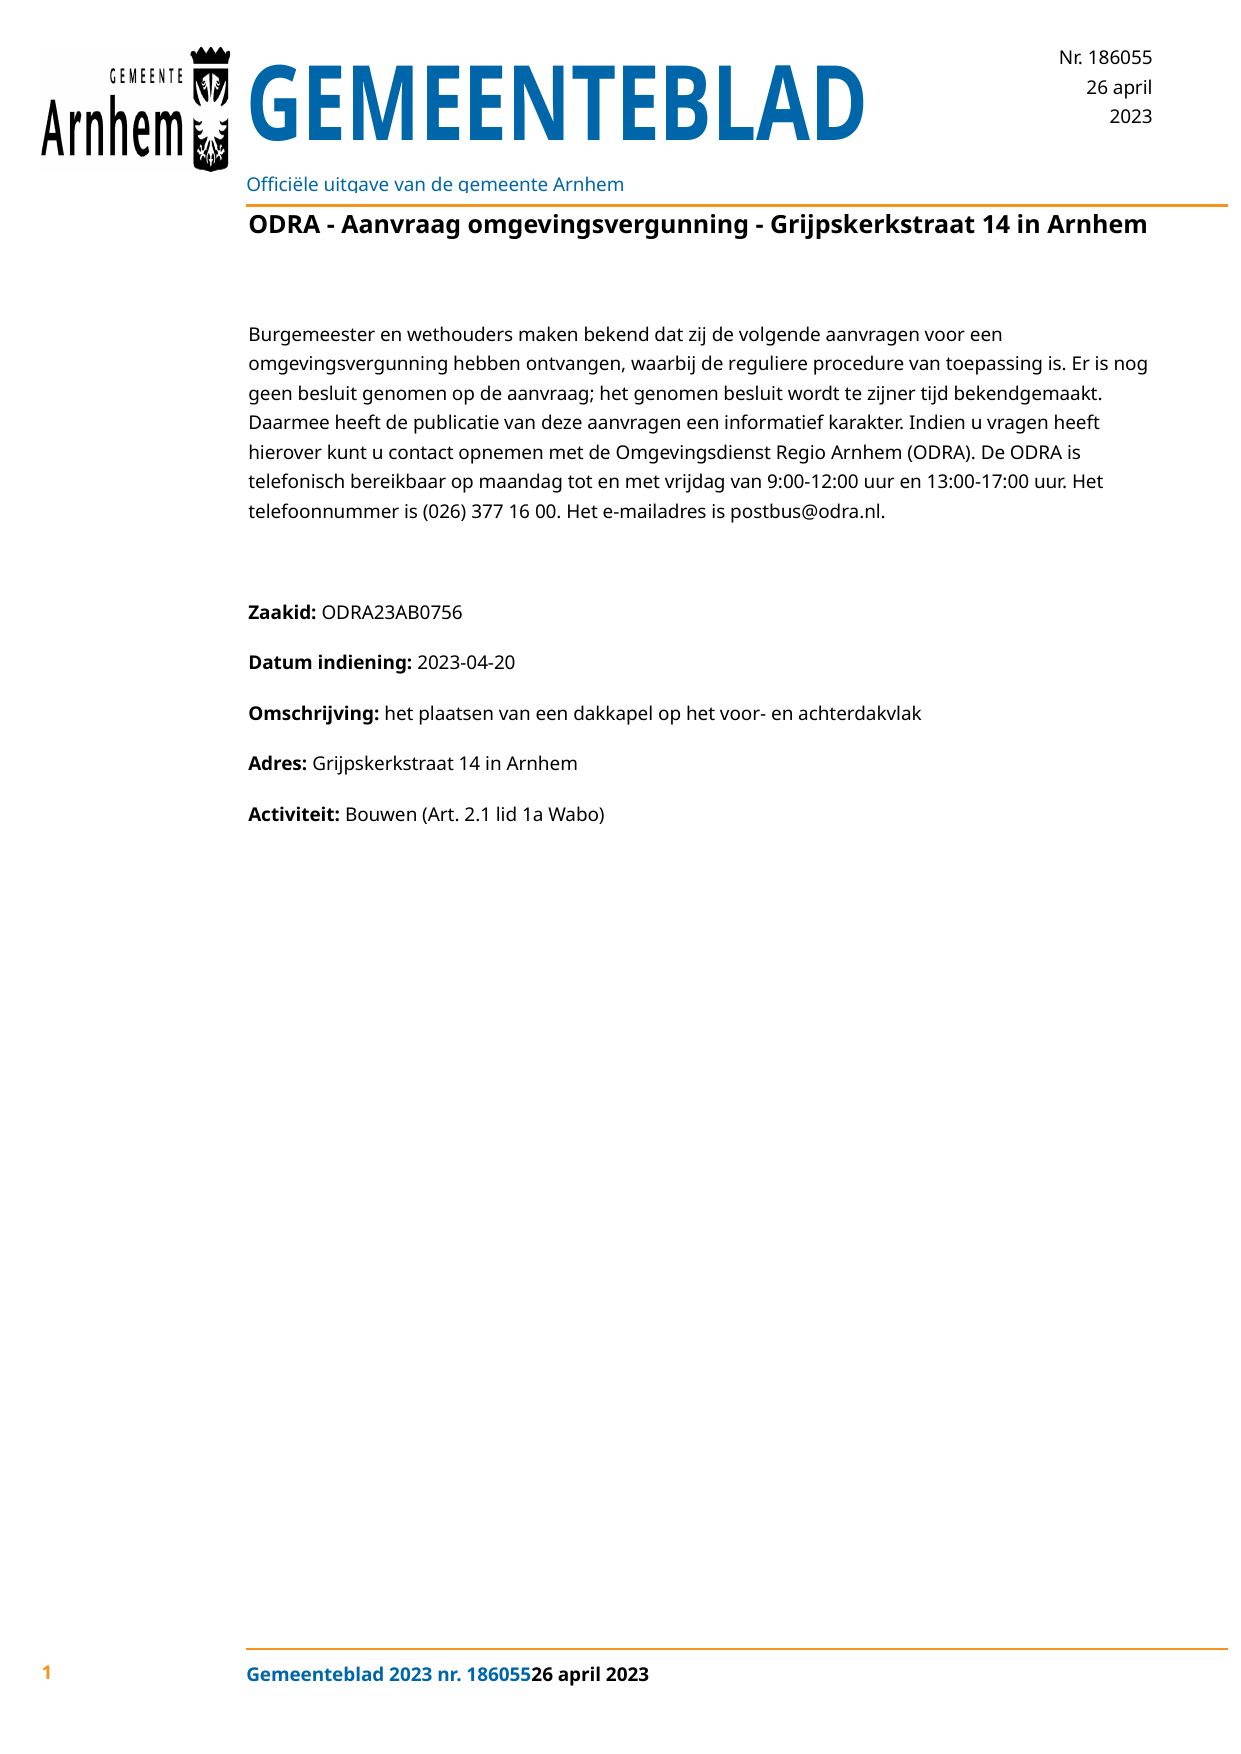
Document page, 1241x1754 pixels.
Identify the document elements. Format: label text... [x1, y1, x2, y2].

text Activiteit: Bouwen (Art. 2.1 lid 1a Wabo) [248, 801, 1152, 826]
text Adres: Grijpskerkstraat 14 in Arnhem [248, 750, 1152, 776]
text Burgemeester en wethouders maken bekend dat zij de volgende aanvragen voor een omgevingsvergunning hebben ontvangen, waarbij de reguliere procedure van toepassing is. Er is nog geen besluit genomen op de aanvraag; het genomen besluit wordt te zijner tijd bekendgemaakt. Daarmee heeft de publicatie van deze aanvragen een informatief karakter. Indien u vragen heeft hierover kunt u contact opnemen met de Omgevingsdienst Regio Arnhem (ODRA). De ODRA is telefonisch bereikbaar op maandag tot en met vrijdag van 9:00-12:00 uur en 13:00-17:00 uur. Het telefoonnummer is (026) 377 16 00. Het e-mailadres is postbus@odra.nl. [248, 321, 1152, 524]
text Datum indiening: 2023-04-20 [248, 649, 1152, 675]
text Zaakid: ODRA23AB0756 [248, 599, 1152, 625]
picture [41, 47, 231, 172]
text Omschrijving: het plaatsen van een dakkapel op het voor- en achterdakvlak [248, 700, 1152, 726]
text ODRA - Aanvraag omgevingsvergunning - Grijpskerkstraat 14 in Arnhem [248, 207, 1152, 241]
